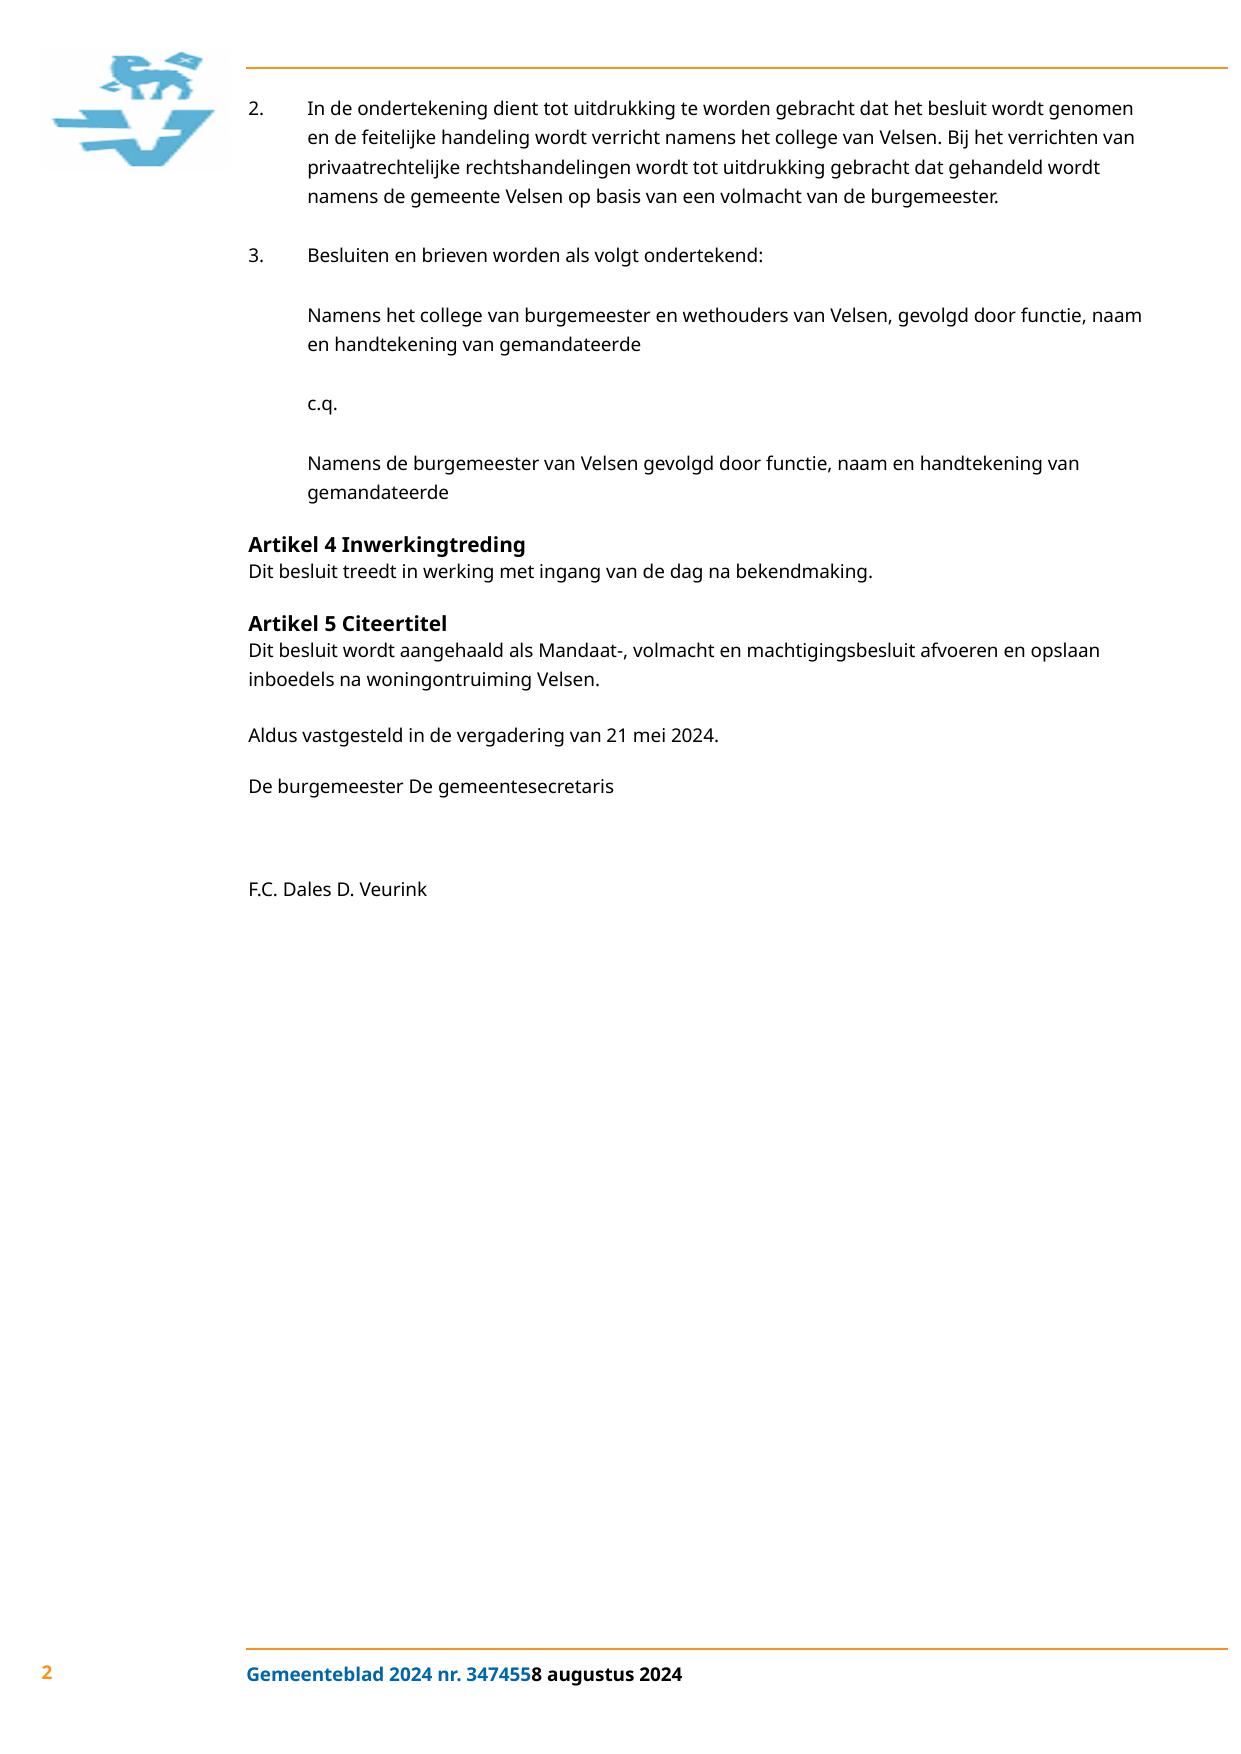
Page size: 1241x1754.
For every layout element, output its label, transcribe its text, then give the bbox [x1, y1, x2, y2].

picture [41, 47, 231, 172]
text F.C. Dales D. Veurink [248, 876, 1152, 902]
text Dit besluit wordt aangehaald als Mandaat-, volmacht en machtigingsbesluit afvoeren en opslaan inboedels na woningontruiming Velsen. [248, 637, 1152, 692]
text Artikel 5 Citeertitel [248, 609, 1152, 637]
text De burgemeester De gemeentesecretaris [248, 773, 1152, 799]
list Namens de burgemeester van Velsen gevolgd door functie, naam en handtekening van gemandateerde [248, 450, 1152, 505]
text Aldus vastgesteld in de vergadering van 21 mei 2024. [248, 722, 1152, 748]
list c.q. [248, 391, 1152, 416]
list Namens het college van burgemeester en wethouders van Velsen, gevolgd door functie, naam en handtekening van gemandateerde [248, 302, 1152, 357]
list In de ondertekening dient tot uitdrukking te worden gebracht dat het besluit wordt genomen en de feitelijke handeling wordt verricht namens het college van Velsen. Bij het verrichten van privaatrechtelijke rechtshandelingen wordt tot uitdrukking gebracht dat gehandeld wordt namens de gemeente Velsen op basis van een volmacht van de burgemeester. [248, 95, 1152, 209]
text Dit besluit treedt in werking met ingang van de dag na bekendmaking. [248, 558, 1152, 584]
text Artikel 4 Inwerkingtreding [248, 530, 1152, 558]
list Besluiten en brieven worden als volgt ondertekend: [248, 243, 1152, 268]
